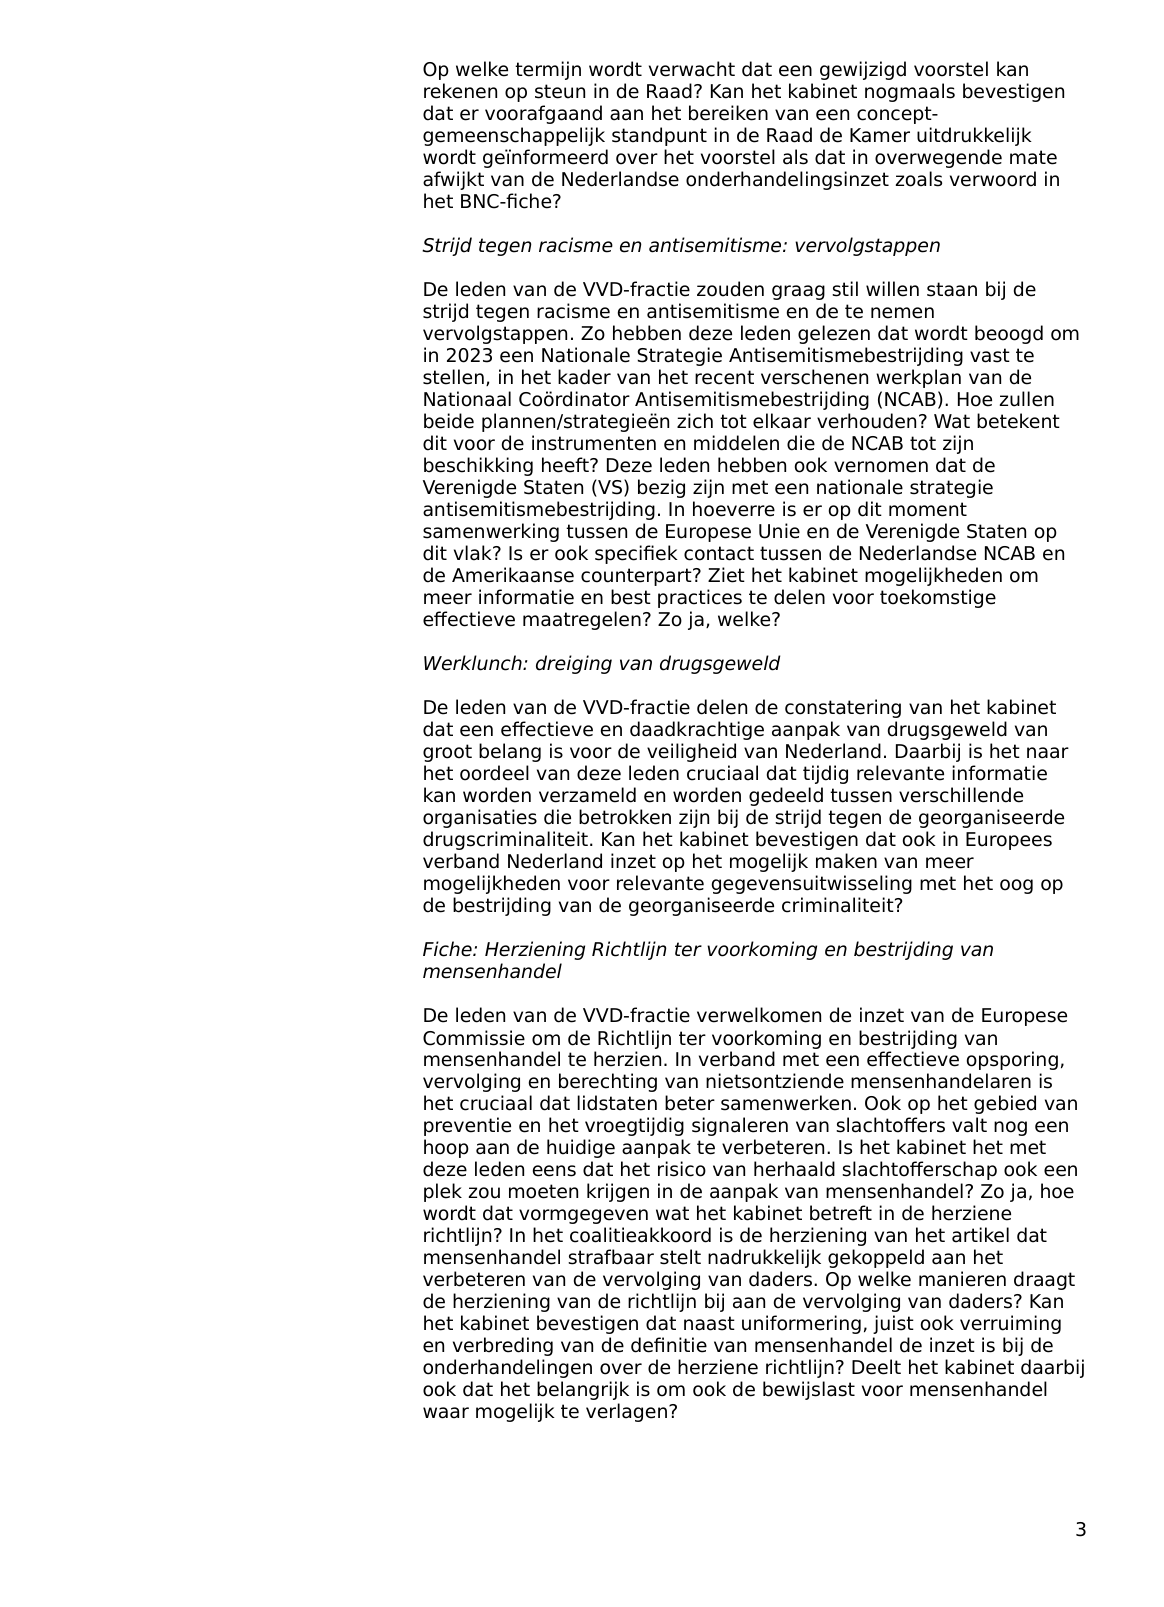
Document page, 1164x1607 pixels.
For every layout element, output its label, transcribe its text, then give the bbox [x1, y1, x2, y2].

subtitle Fiche: Herziening Richtlijn ter voorkoming en bestrijding van mensenhandel [422, 939, 1087, 983]
subtitle Werklunch: dreiging van drugsgeweld [422, 653, 1087, 675]
text De leden van de VVD-fractie delen de constatering van het kabinet dat een effectieve en daadkrachtige aanpak van drugsgeweld van groot belang is voor de veiligheid van Nederland. Daarbij is het naar het oordeel van deze leden cruciaal dat tijdig relevante informatie kan worden verzameld en worden gedeeld tussen verschillende organisaties die betrokken zijn bij de strijd tegen de georganiseerde drugscriminaliteit. Kan het kabinet bevestigen dat ook in Europees verband Nederland inzet op het mogelijk maken van meer mogelijkheden voor relevante gegevensuitwisseling met het oog op de bestrijding van de georganiseerde criminaliteit? [422, 697, 1087, 917]
text Op welke termijn wordt verwacht dat een gewijzigd voorstel kan rekenen op steun in de Raad? Kan het kabinet nogmaals bevestigen dat er voorafgaand aan het bereiken van een concept-gemeenschappelijk standpunt in de Raad de Kamer uitdrukkelijk wordt geïnformeerd over het voorstel als dat in overwegende mate afwijkt van de Nederlandse onderhandelingsinzet zoals verwoord in het BNC-fiche? [422, 59, 1087, 213]
subtitle Strijd tegen racisme en antisemitisme: vervolgstappen [422, 235, 1087, 257]
text De leden van de VVD-fractie zouden graag stil willen staan bij de strijd tegen racisme en antisemitisme en de te nemen vervolgstappen. Zo hebben deze leden gelezen dat wordt beoogd om in 2023 een Nationale Strategie Antisemitismebestrijding vast te stellen, in het kader van het recent verschenen werkplan van de Nationaal Coördinator Antisemitismebestrijding (NCAB). Hoe zullen beide plannen/strategieën zich tot elkaar verhouden? Wat betekent dit voor de instrumenten en middelen die de NCAB tot zijn beschikking heeft? Deze leden hebben ook vernomen dat de Verenigde Staten (VS) bezig zijn met een nationale strategie antisemitismebestrijding. In hoeverre is er op dit moment samenwerking tussen de Europese Unie en de Verenigde Staten op dit vlak? Is er ook specifiek contact tussen de Nederlandse NCAB en de Amerikaanse counterpart? Ziet het kabinet mogelijkheden om meer informatie en best practices te delen voor toekomstige effectieve maatregelen? Zo ja, welke? [422, 279, 1087, 631]
text De leden van de VVD-fractie verwelkomen de inzet van de Europese Commissie om de Richtlijn ter voorkoming en bestrijding van mensenhandel te herzien. In verband met een effectieve opsporing, vervolging en berechting van nietsontziende mensenhandelaren is het cruciaal dat lidstaten beter samenwerken. Ook op het gebied van preventie en het vroegtijdig signaleren van slachtoffers valt nog een hoop aan de huidige aanpak te verbeteren. Is het kabinet het met deze leden eens dat het risico van herhaald slachtofferschap ook een plek zou moeten krijgen in de aanpak van mensenhandel? Zo ja, hoe wordt dat vormgegeven wat het kabinet betreft in de herziene richtlijn? In het coalitieakkoord is de herziening van het artikel dat mensenhandel strafbaar stelt nadrukkelijk gekoppeld aan het verbeteren van de vervolging van daders. Op welke manieren draagt de herziening van de richtlijn bij aan de vervolging van daders? Kan het kabinet bevestigen dat naast uniformering, juist ook verruiming en verbreding van de definitie van mensenhandel de inzet is bij de onderhandelingen over de herziene richtlijn? Deelt het kabinet daarbij ook dat het belangrijk is om ook de bewijslast voor mensenhandel waar mogelijk te verlagen? [422, 1005, 1087, 1423]
